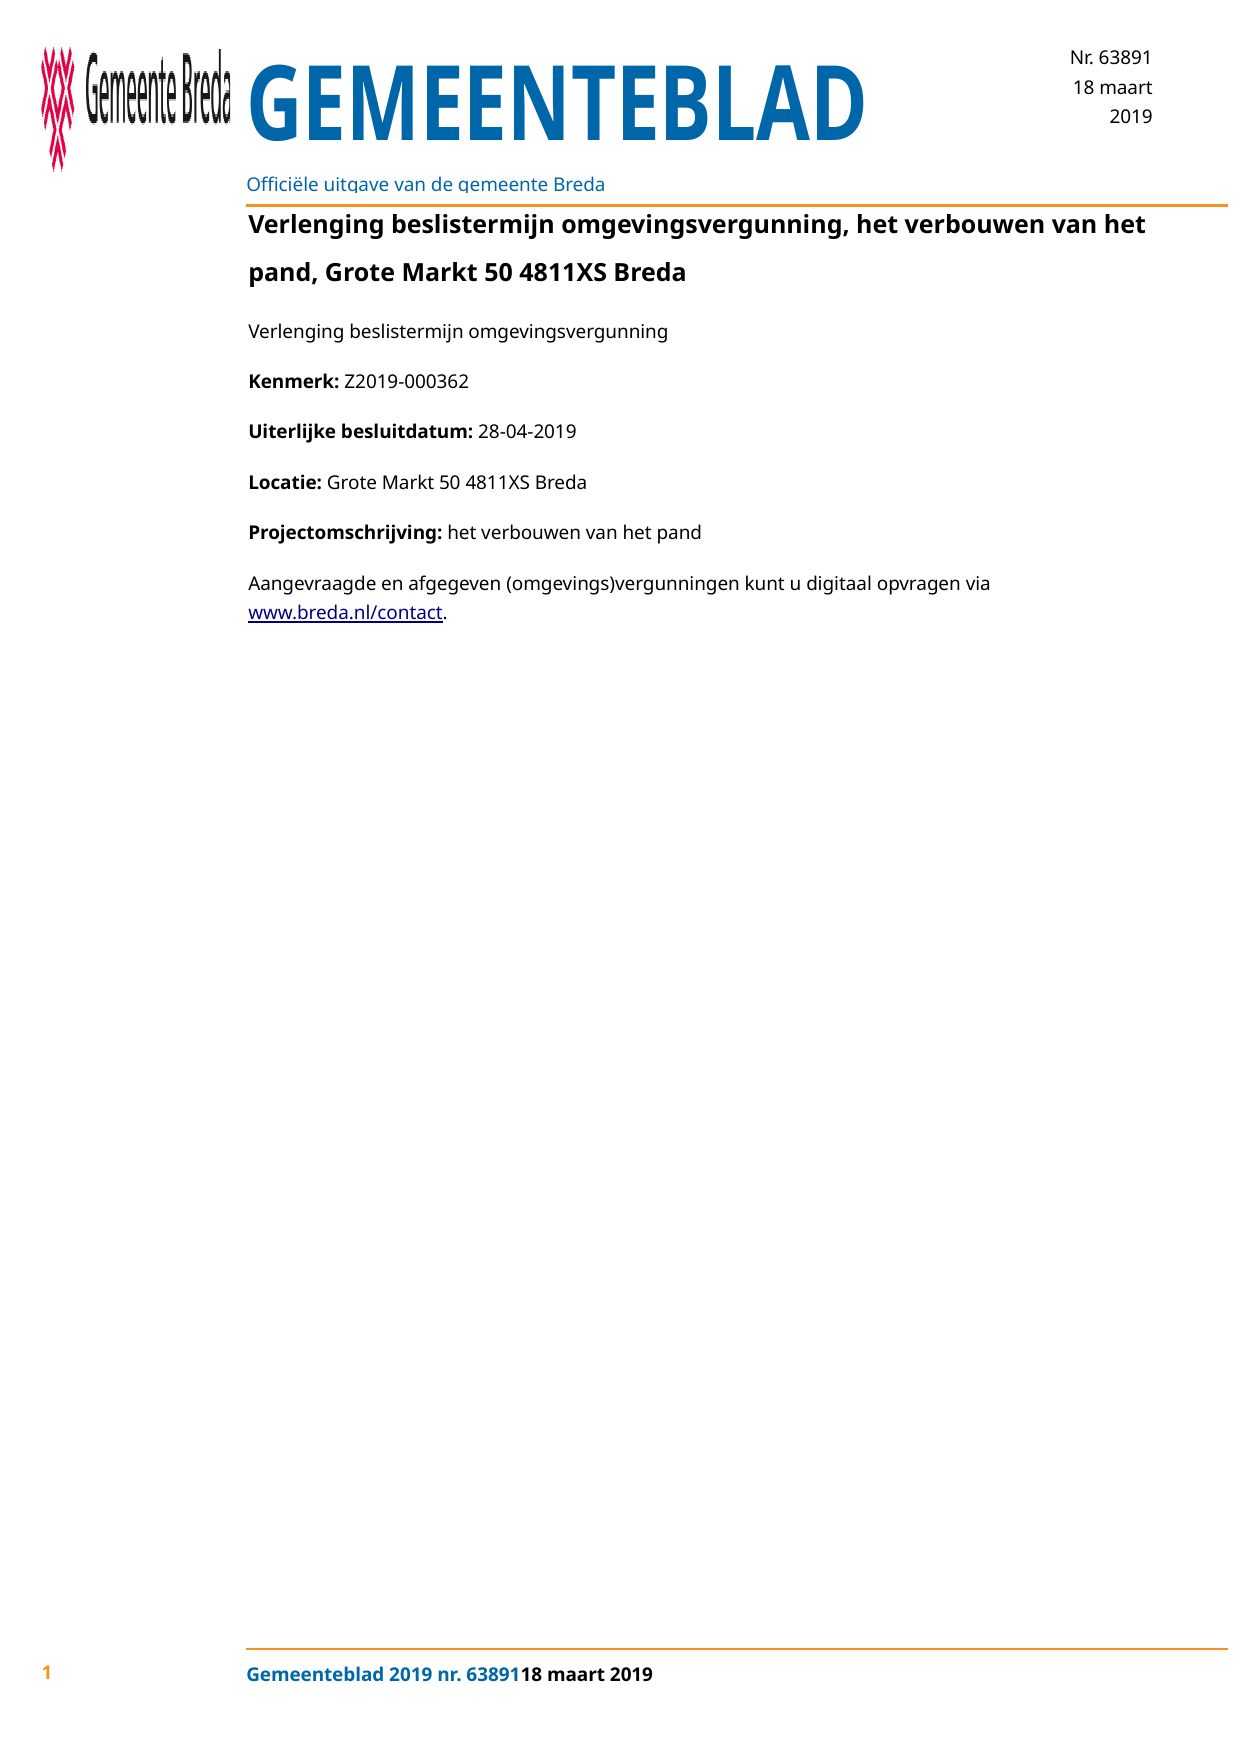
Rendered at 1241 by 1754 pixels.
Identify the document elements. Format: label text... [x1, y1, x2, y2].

text Verlenging beslistermijn omgevingsvergunning [248, 318, 1152, 344]
text Projectomschrijving: het verbouwen van het pand [248, 519, 1152, 545]
text Uiterlijke besluitdatum: 28-04-2019 [248, 419, 1152, 444]
picture [41, 47, 231, 172]
text Kenmerk: Z2019-000362 [248, 368, 1152, 394]
text Aangevraagde en afgegeven (omgevings)vergunningen kunt u digitaal opvragen via www.breda.nl/contact. [248, 570, 1152, 625]
text Locatie: Grote Markt 50 4811XS Breda [248, 469, 1152, 495]
text Verlenging beslistermijn omgevingsvergunning, het verbouwen van het pand, Grote Markt 50 4811XS Breda [248, 207, 1152, 288]
